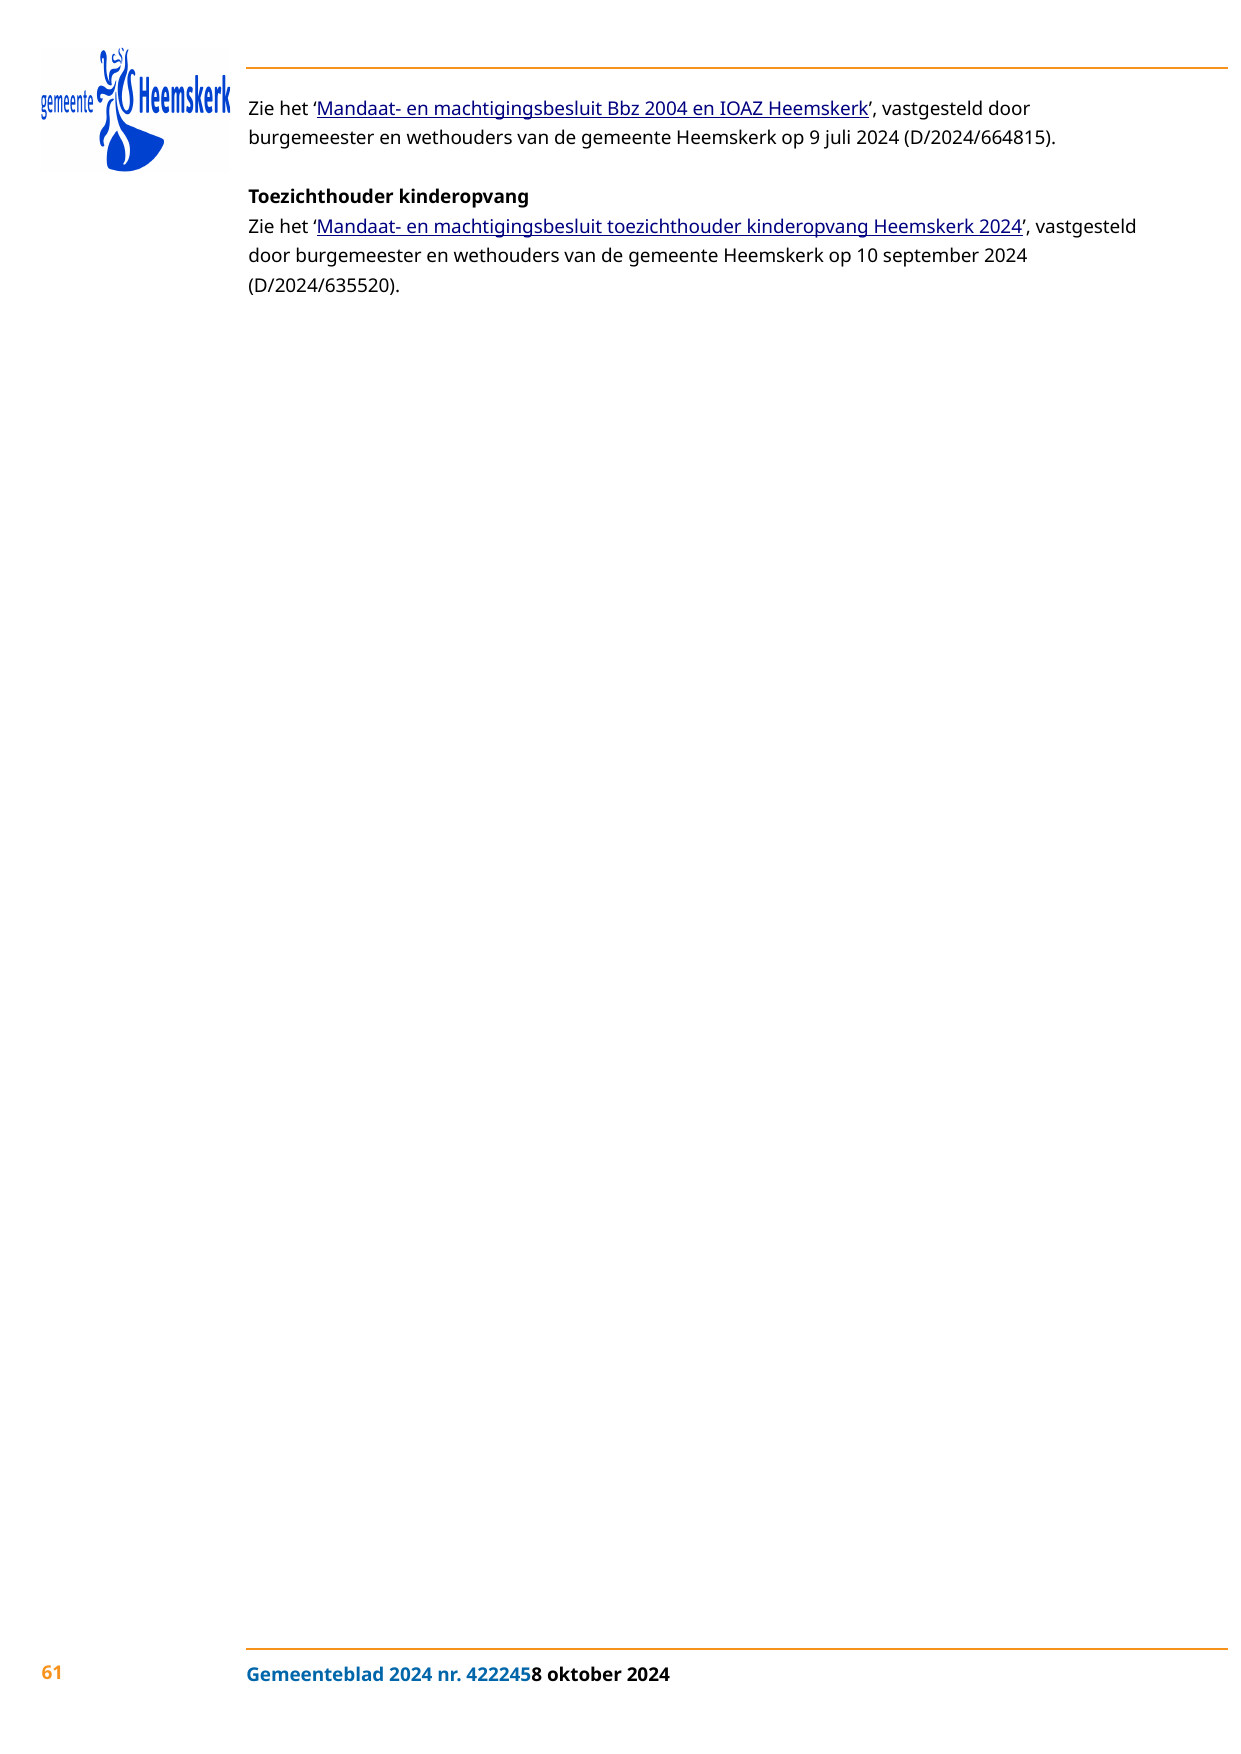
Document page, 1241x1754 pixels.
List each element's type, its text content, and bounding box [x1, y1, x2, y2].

text Zie het ‘Mandaat- en machtigingsbesluit toezichthouder kinderopvang Heemskerk 2024’, vastgesteld door burgemeester en wethouders van de gemeente Heemskerk op 10 september 2024 (D/2024/635520). [248, 213, 1152, 298]
picture [41, 47, 231, 172]
text Zie het ‘Mandaat- en machtigingsbesluit Bbz 2004 en IOAZ Heemskerk’, vastgesteld door burgemeester en wethouders van de gemeente Heemskerk op 9 juli 2024 (D/2024/664815). [248, 95, 1152, 150]
text Toezichthouder kinderopvang [248, 183, 1152, 209]
